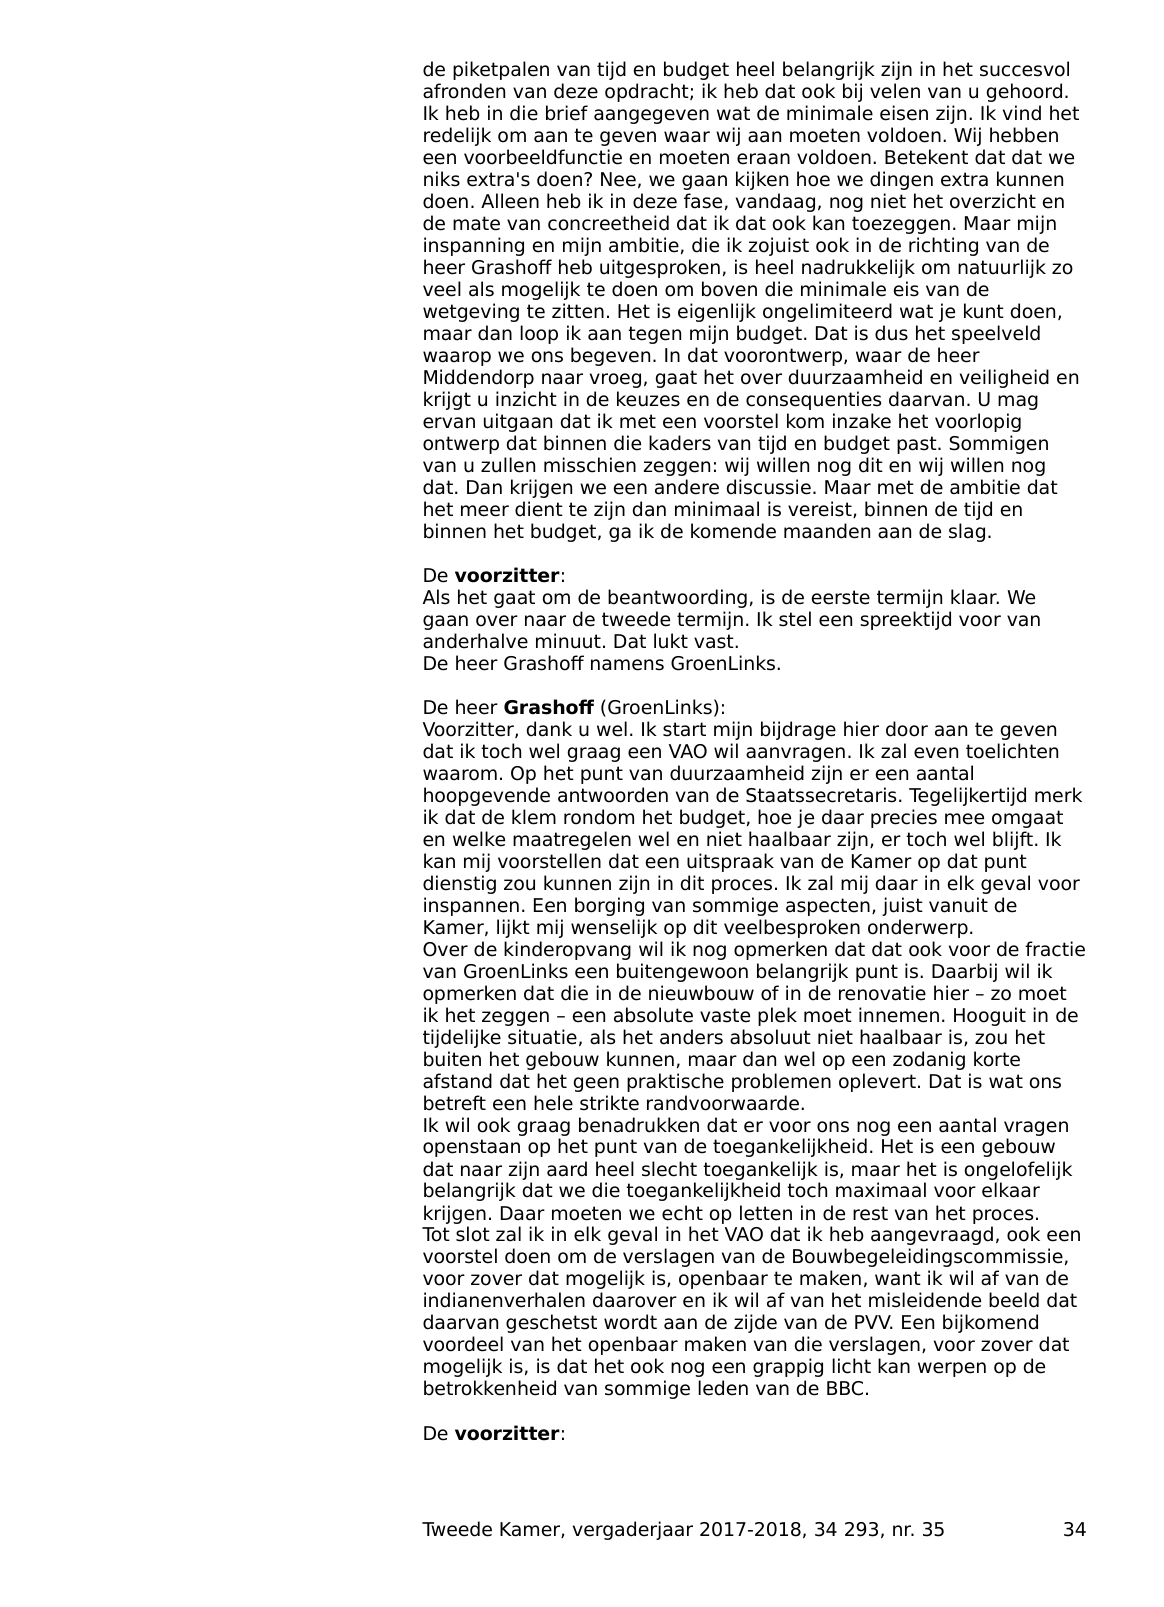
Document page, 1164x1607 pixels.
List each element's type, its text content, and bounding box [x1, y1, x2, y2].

text De heer Grashoff namens GroenLinks. [422, 653, 1087, 675]
text Voorzitter, dank u wel. Ik start mijn bijdrage hier door aan te geven dat ik toch wel graag een VAO wil aanvragen. Ik zal even toelichten waarom. Op het punt van duurzaamheid zijn er een aantal hoopgevende antwoorden van de Staatssecretaris. Tegelijkertijd merk ik dat de klem rondom het budget, hoe je daar precies mee omgaat en welke maatregelen wel en niet haalbaar zijn, er toch wel blijft. Ik kan mij voorstellen dat een uitspraak van de Kamer op dat punt dienstig zou kunnen zijn in dit proces. Ik zal mij daar in elk geval voor inspannen. Een borging van sommige aspecten, juist vanuit de Kamer, lijkt mij wenselijk op dit veelbesproken onderwerp. [422, 719, 1087, 939]
text De heer Grashoff (GroenLinks): [422, 697, 1087, 719]
text De voorzitter: [422, 565, 1087, 587]
text de piketpalen van tijd en budget heel belangrijk zijn in het succesvol afronden van deze opdracht; ik heb dat ook bij velen van u gehoord. Ik heb in die brief aangegeven wat de minimale eisen zijn. Ik vind het redelijk om aan te geven waar wij aan moeten voldoen. Wij hebben een voorbeeldfunctie en moeten eraan voldoen. Betekent dat dat we niks extra's doen? Nee, we gaan kijken hoe we dingen extra kunnen doen. Alleen heb ik in deze fase, vandaag, nog niet het overzicht en de mate van concreetheid dat ik dat ook kan toezeggen. Maar mijn inspanning en mijn ambitie, die ik zojuist ook in de richting van de heer Grashoff heb uitgesproken, is heel nadrukkelijk om natuurlijk zo veel als mogelijk te doen om boven die minimale eis van de wetgeving te zitten. Het is eigenlijk ongelimiteerd wat je kunt doen, maar dan loop ik aan tegen mijn budget. Dat is dus het speelveld waarop we ons begeven. In dat voorontwerp, waar de heer Middendorp naar vroeg, gaat het over duurzaamheid en veiligheid en krijgt u inzicht in de keuzes en de consequenties daarvan. U mag ervan uitgaan dat ik met een voorstel kom inzake het voorlopig ontwerp dat binnen die kaders van tijd en budget past. Sommigen van u zullen misschien zeggen: wij willen nog dit en wij willen nog dat. Dan krijgen we een andere discussie. Maar met de ambitie dat het meer dient te zijn dan minimaal is vereist, binnen de tijd en binnen het budget, ga ik de komende maanden aan de slag. [422, 59, 1087, 543]
text Over de kinderopvang wil ik nog opmerken dat dat ook voor de fractie van GroenLinks een buitengewoon belangrijk punt is. Daarbij wil ik opmerken dat die in de nieuwbouw of in de renovatie hier – zo moet ik het zeggen – een absolute vaste plek moet innemen. Hooguit in de tijdelijke situatie, als het anders absoluut niet haalbaar is, zou het buiten het gebouw kunnen, maar dan wel op een zodanig korte afstand dat het geen praktische problemen oplevert. Dat is wat ons betreft een hele strikte randvoorwaarde. [422, 939, 1087, 1114]
text Tot slot zal ik in elk geval in het VAO dat ik heb aangevraagd, ook een voorstel doen om de verslagen van de Bouwbegeleidingscommissie, voor zover dat mogelijk is, openbaar te maken, want ik wil af van de indianenverhalen daarover en ik wil af van het misleidende beeld dat daarvan geschetst wordt aan de zijde van de PVV. Een bijkomend voordeel van het openbaar maken van die verslagen, voor zover dat mogelijk is, is dat het ook nog een grappig licht kan werpen op de betrokkenheid van sommige leden van de BBC. [422, 1224, 1087, 1400]
text De voorzitter: [422, 1422, 1087, 1444]
text Als het gaat om de beantwoording, is de eerste termijn klaar. We gaan over naar de tweede termijn. Ik stel een spreektijd voor van anderhalve minuut. Dat lukt vast. [422, 587, 1087, 653]
text Ik wil ook graag benadrukken dat er voor ons nog een aantal vragen openstaan op het punt van de toegankelijkheid. Het is een gebouw dat naar zijn aard heel slecht toegankelijk is, maar het is ongelofelijk belangrijk dat we die toegankelijkheid toch maximaal voor elkaar krijgen. Daar moeten we echt op letten in de rest van het proces. [422, 1114, 1087, 1224]
